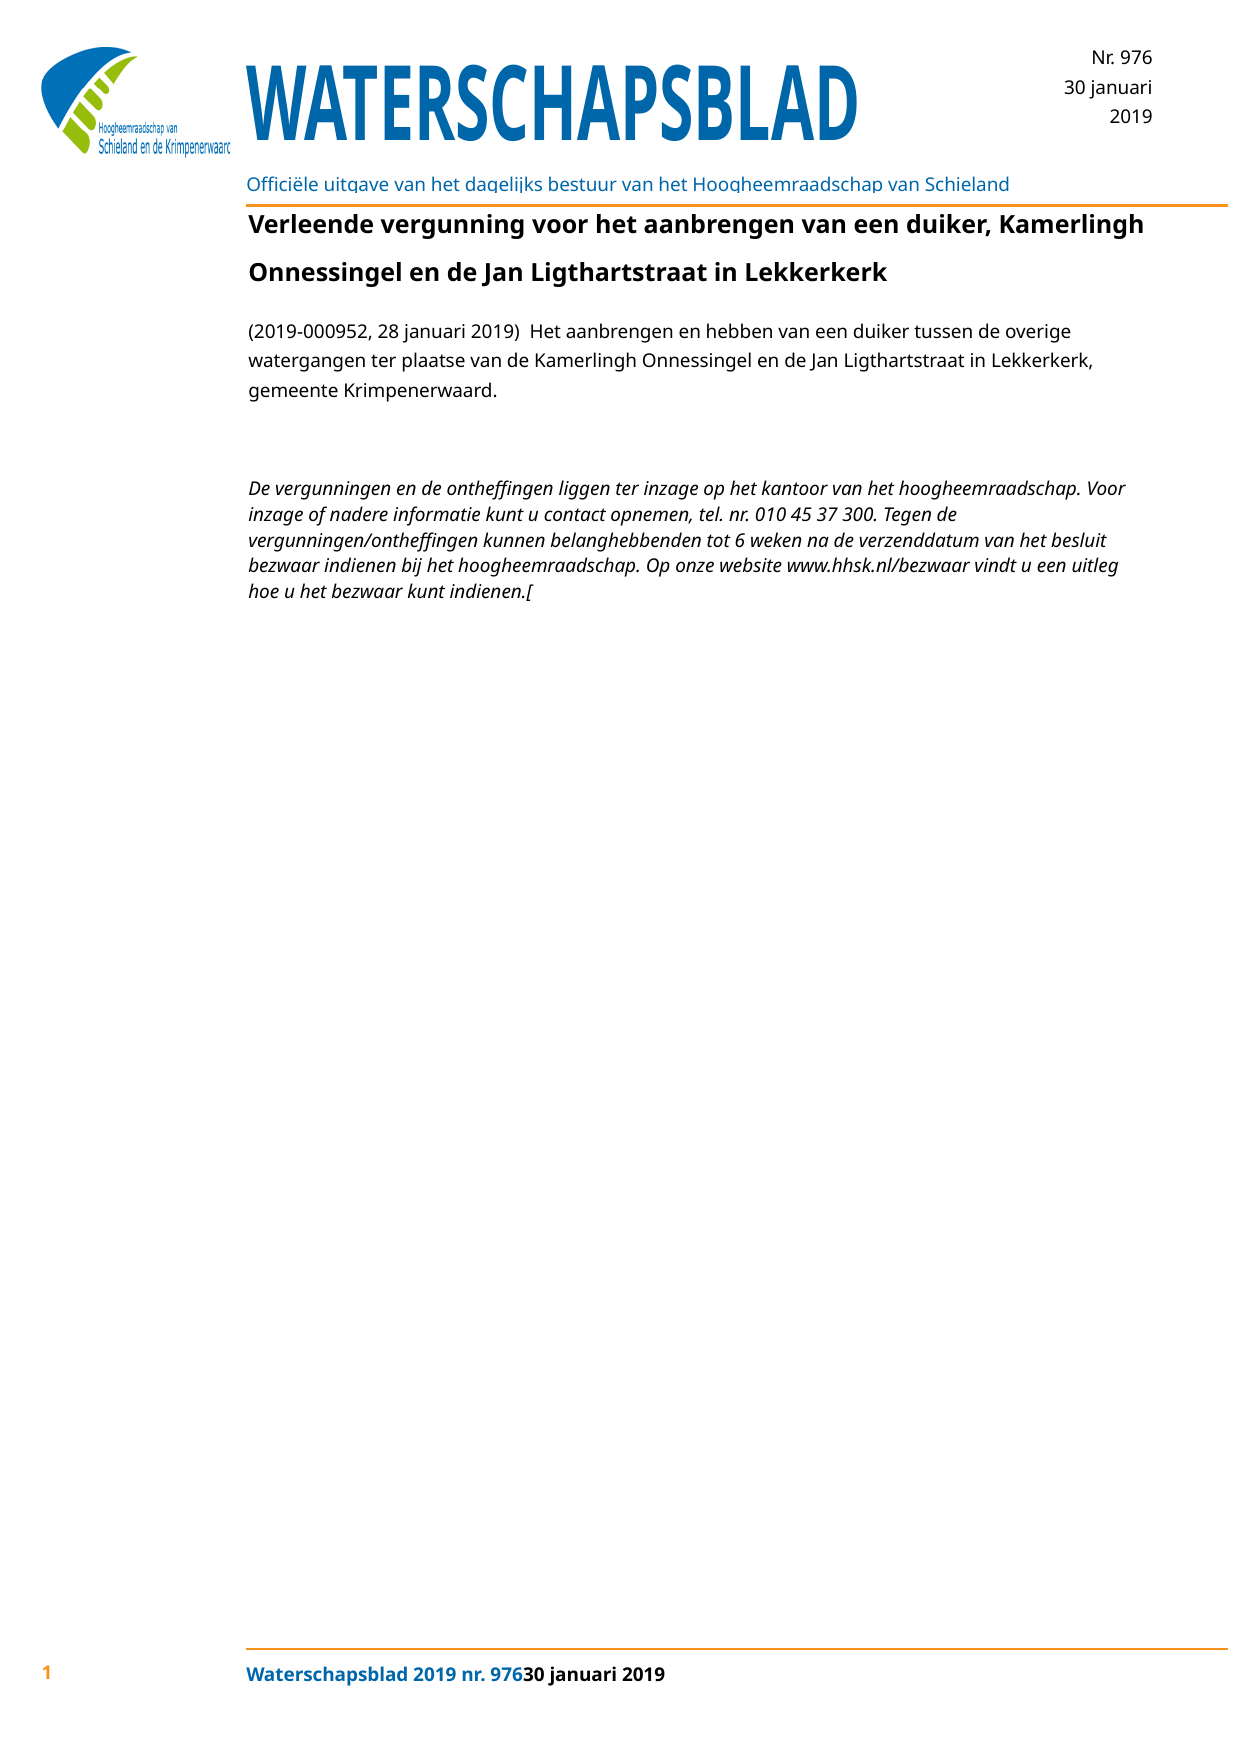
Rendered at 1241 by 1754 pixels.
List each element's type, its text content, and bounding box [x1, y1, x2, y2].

text Verleende vergunning voor het aanbrengen van een duiker, Kamerlingh Onnessingel en de Jan Ligthartstraat in Lekkerkerk [248, 207, 1152, 288]
text De vergunningen en de ontheffingen liggen ter inzage op het kantoor van het hoogheemraadschap. Voor inzage of nadere informatie kunt u contact opnemen, tel. nr. 010 45 37 300. Tegen de vergunningen/ontheffingen kunnen belanghebbenden tot 6 weken na de verzenddatum van het besluit bezwaar indienen bij het hoogheemraadschap. Op onze website www.hhsk.nl/bezwaar vindt u een uitleg hoe u het bezwaar kunt indienen.[ [248, 475, 1152, 604]
picture [41, 47, 231, 172]
text (2019-000952, 28 januari 2019) Het aanbrengen en hebben van een duiker tussen de overige watergangen ter plaatse van de Kamerlingh Onnessingel en de Jan Ligthartstraat in Lekkerkerk, gemeente Krimpenerwaard. [248, 318, 1152, 403]
